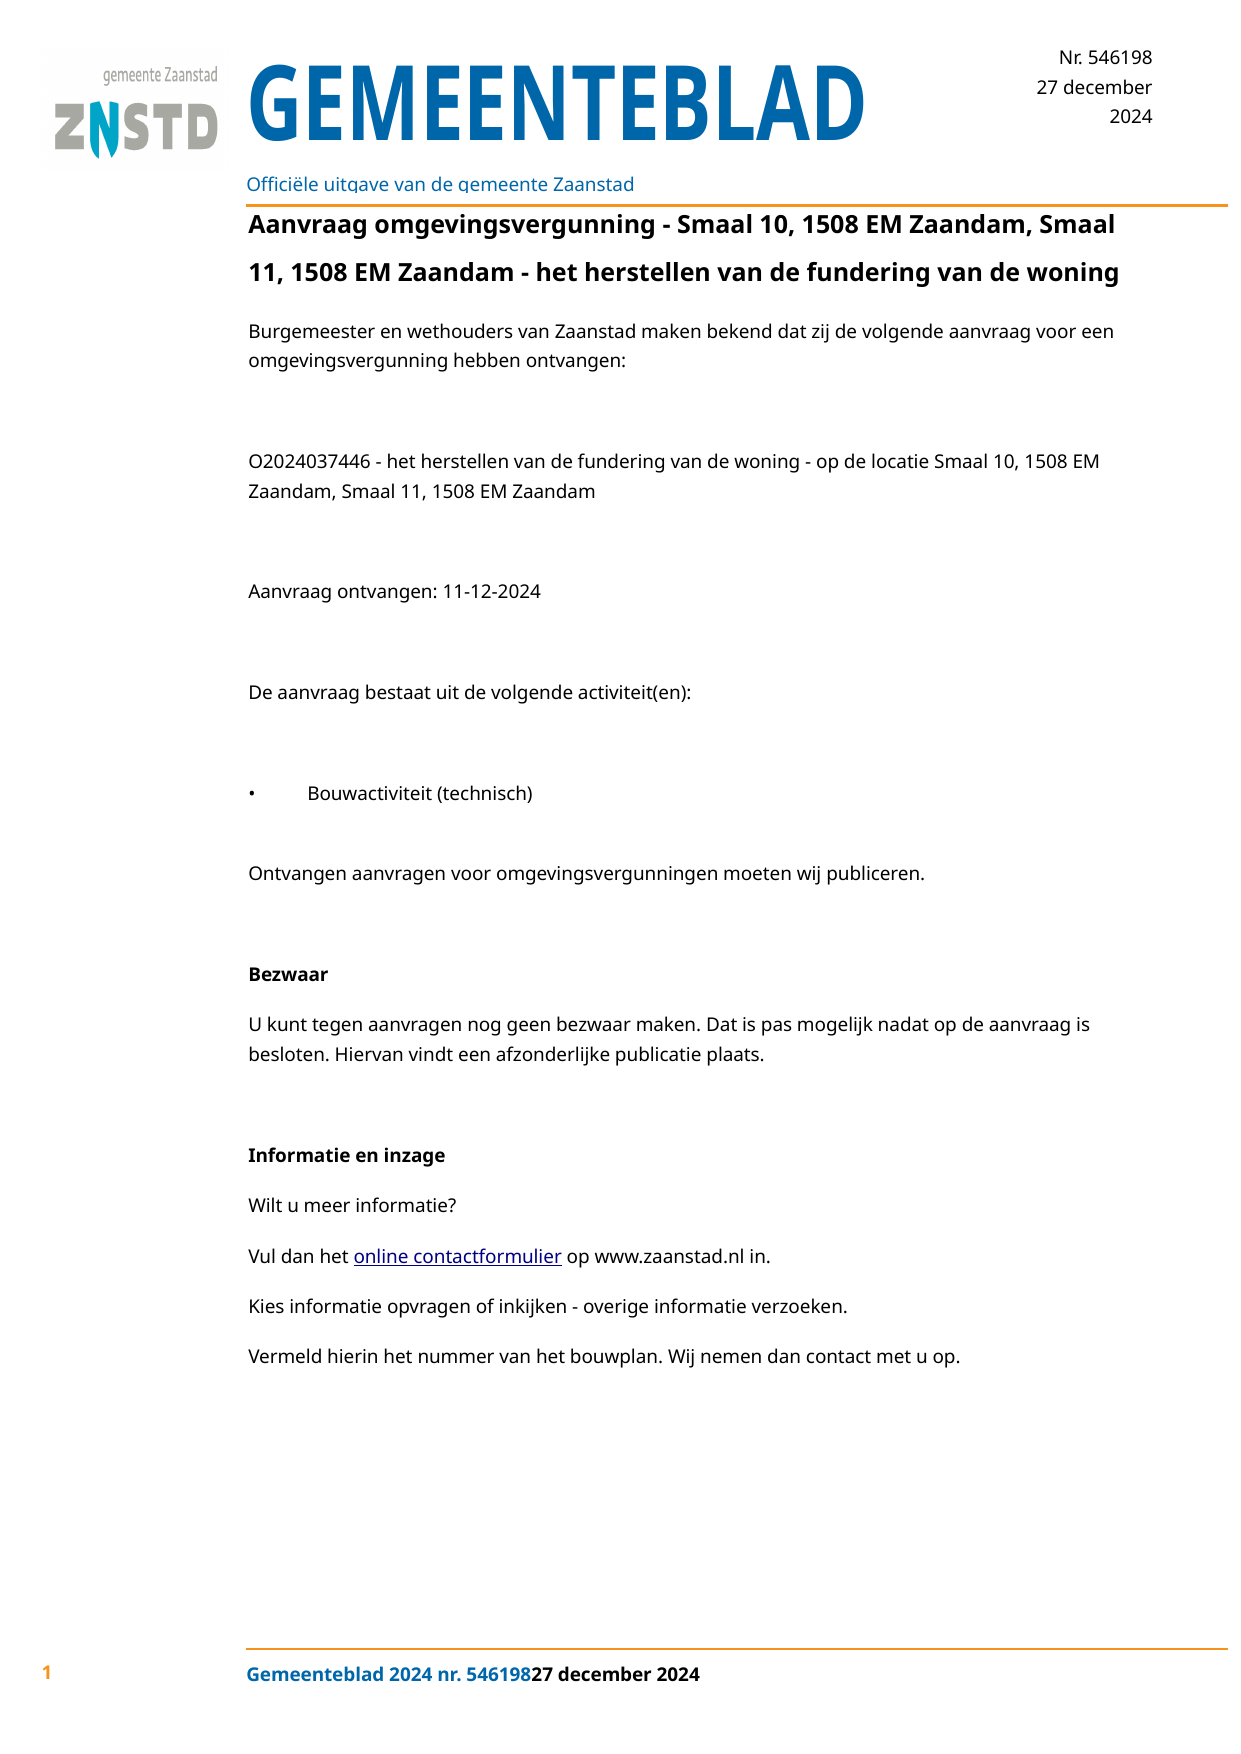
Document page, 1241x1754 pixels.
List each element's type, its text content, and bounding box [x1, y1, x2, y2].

list Bouwactiviteit (technisch) [248, 780, 1152, 806]
text Aanvraag ontvangen: 11-12-2024 [248, 579, 1152, 604]
text Burgemeester en wethouders van Zaanstad maken bekend dat zij de volgende aanvraag voor een omgevingsvergunning hebben ontvangen: [248, 318, 1152, 373]
text Aanvraag omgevingsvergunning - Smaal 10, 1508 EM Zaandam, Smaal 11, 1508 EM Zaandam - het herstellen van de fundering van de woning [248, 207, 1152, 288]
text De aanvraag bestaat uit de volgende activiteit(en): [248, 679, 1152, 705]
text O2024037446 - het herstellen van de fundering van de woning - op de locatie Smaal 10, 1508 EM Zaandam, Smaal 11, 1508 EM Zaandam [248, 448, 1152, 504]
text Vermeld hierin het nummer van het bouwplan. Wij nemen dan contact met u op. [248, 1344, 1152, 1369]
text Informatie en inzage [248, 1142, 1152, 1168]
picture [41, 47, 231, 172]
text Vul dan het online contactformulier op www.zaanstad.nl in. [248, 1243, 1152, 1269]
text Wilt u meer informatie? [248, 1192, 1152, 1218]
text Bezwaar [248, 961, 1152, 987]
text U kunt tegen aanvragen nog geen bezwaar maken. Dat is pas mogelijk nadat op de aanvraag is besloten. Hiervan vindt een afzonderlijke publicatie plaats. [248, 1012, 1152, 1067]
text Kies informatie opvragen of inkijken - overige informatie verzoeken. [248, 1293, 1152, 1319]
text Ontvangen aanvragen voor omgevingsvergunningen moeten wij publiceren. [248, 860, 1152, 886]
